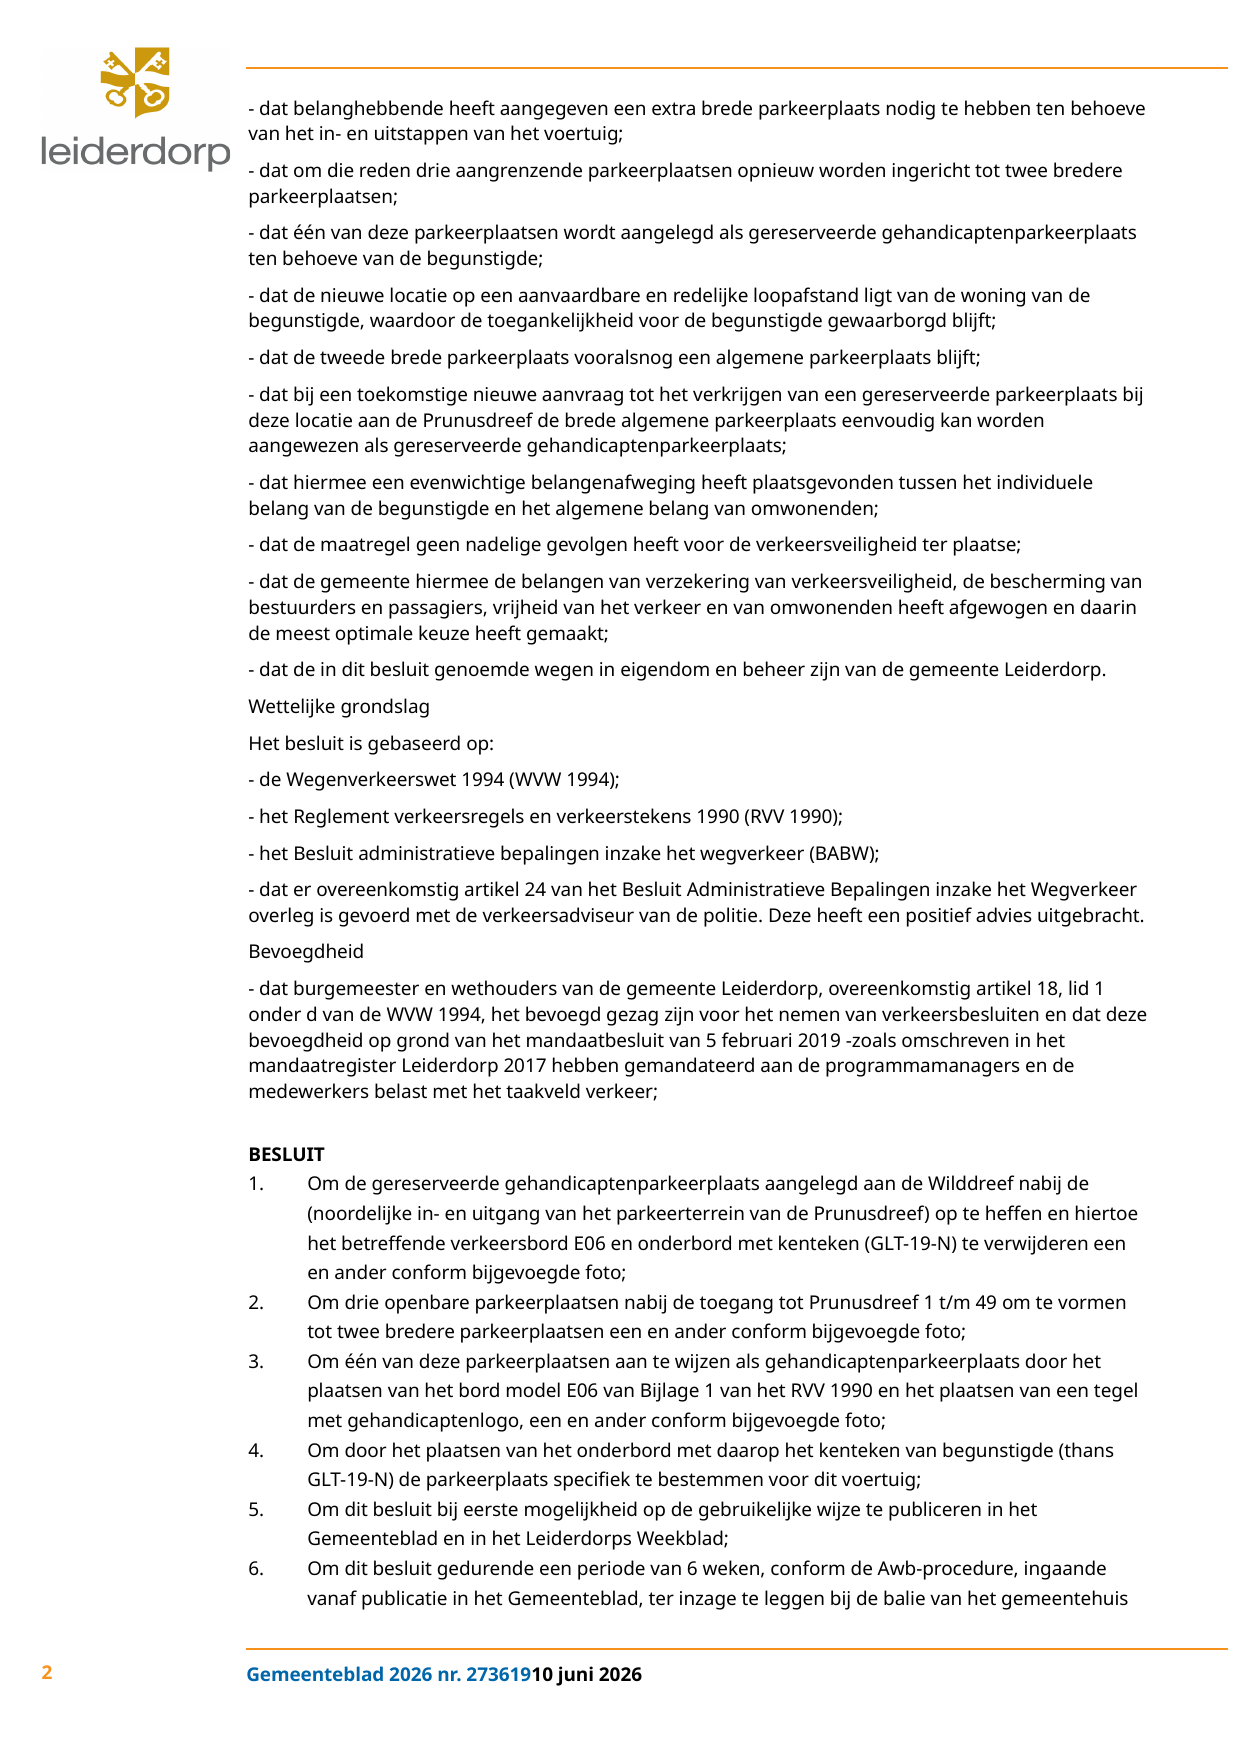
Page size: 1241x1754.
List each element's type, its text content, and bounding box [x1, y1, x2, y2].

text - dat de in dit besluit genoemde wegen in eigendom en beheer zijn van de gemeente Leiderdorp. [248, 656, 1152, 682]
text - het Besluit administratieve bepalingen inzake het wegverkeer (BABW); [248, 840, 1152, 865]
text Het besluit is gebaseerd op: [248, 730, 1152, 755]
list Om dit besluit gedurende een periode van 6 weken, conform de Awb-procedure, ingaande vanaf publicatie in het Gemeenteblad, ter inzage te leggen bij de balie van het gemeentehuis [248, 1555, 1152, 1611]
text - dat er overeenkomstig artikel 24 van het Besluit Administratieve Bepalingen inzake het Wegverkeer overleg is gevoerd met de verkeersadviseur van de politie. Deze heeft een positief advies uitgebracht. [248, 876, 1152, 928]
text - dat hiermee een evenwichtige belangenafweging heeft plaatsgevonden tussen het individuele belang van de begunstigde en het algemene belang van omwonenden; [248, 469, 1152, 521]
text - dat de tweede brede parkeerplaats vooralsnog een algemene parkeerplaats blijft; [248, 344, 1152, 370]
list Om door het plaatsen van het onderbord met daarop het kenteken van begunstigde (thans GLT-19-N) de parkeerplaats specifiek te bestemmen voor dit voertuig; [248, 1437, 1152, 1492]
list Om drie openbare parkeerplaatsen nabij de toegang tot Prunusdreef 1 t/m 49 om te vormen tot twee bredere parkeerplaatsen een en ander conform bijgevoegde foto; [248, 1289, 1152, 1344]
text - het Reglement verkeersregels en verkeerstekens 1990 (RVV 1990); [248, 803, 1152, 829]
text - dat de nieuwe locatie op een aanvaardbare en redelijke loopafstand ligt van de woning van de begunstigde, waardoor de toegankelijkheid voor de begunstigde gewaarborgd blijft; [248, 282, 1152, 333]
text - de Wegenverkeerswet 1994 (WVW 1994); [248, 766, 1152, 792]
text - dat één van deze parkeerplaatsen wordt aangelegd als gereserveerde gehandicaptenparkeerplaats ten behoeve van de begunstigde; [248, 219, 1152, 271]
text Wettelijke grondslag [248, 693, 1152, 719]
list Om één van deze parkeerplaatsen aan te wijzen als gehandicaptenparkeerplaats door het plaatsen van het bord model E06 van Bijlage 1 van het RVV 1990 en het plaatsen van een tegel met gehandicaptenlogo, een en ander conform bijgevoegde foto; [248, 1348, 1152, 1433]
text - dat de gemeente hiermee de belangen van verzekering van verkeersveiligheid, de bescherming van bestuurders en passagiers, vrijheid van het verkeer en van omwonenden heeft afgewogen en daarin de meest optimale keuze heeft gemaakt; [248, 568, 1152, 645]
text Bevoegdheid [248, 939, 1152, 964]
text - dat burgemeester en wethouders van de gemeente Leiderdorp, overeenkomstig artikel 18, lid 1 onder d van de WVW 1994, het bevoegd gezag zijn voor het nemen van verkeersbesluiten en dat deze bevoegdheid op grond van het mandaatbesluit van 5 februari 2019 -zoals omschreven in het mandaatregister Leiderdorp 2017 hebben gemandateerd aan de programmamanagers en de medewerkers belast met het taakveld verkeer; [248, 975, 1152, 1104]
text - dat om die reden drie aangrenzende parkeerplaatsen opnieuw worden ingericht tot twee bredere parkeerplaatsen; [248, 157, 1152, 209]
text - dat belanghebbende heeft aangegeven een extra brede parkeerplaats nodig te hebben ten behoeve van het in- en uitstappen van het voertuig; [248, 95, 1152, 146]
picture [41, 47, 231, 172]
list Om dit besluit bij eerste mogelijkheid op de gebruikelijke wijze te publiceren in het Gemeenteblad en in het Leiderdorps Weekblad; [248, 1496, 1152, 1551]
list Om de gereserveerde gehandicaptenparkeerplaats aangelegd aan de Wilddreef nabij de (noordelijke in- en uitgang van het parkeerterrein van de Prunusdreef) op te heffen en hiertoe het betreffende verkeersbord E06 en onderbord met kenteken (GLT-19-N) te verwijderen een en ander conform bijgevoegde foto; [248, 1171, 1152, 1285]
text - dat de maatregel geen nadelige gevolgen heeft voor de verkeersveiligheid ter plaatse; [248, 532, 1152, 557]
text - dat bij een toekomstige nieuwe aanvraag tot het verkrijgen van een gereserveerde parkeerplaats bij deze locatie aan de Prunusdreef de brede algemene parkeerplaats eenvoudig kan worden aangewezen als gereserveerde gehandicaptenparkeerplaats; [248, 381, 1152, 458]
text BESLUIT [248, 1141, 1152, 1167]
